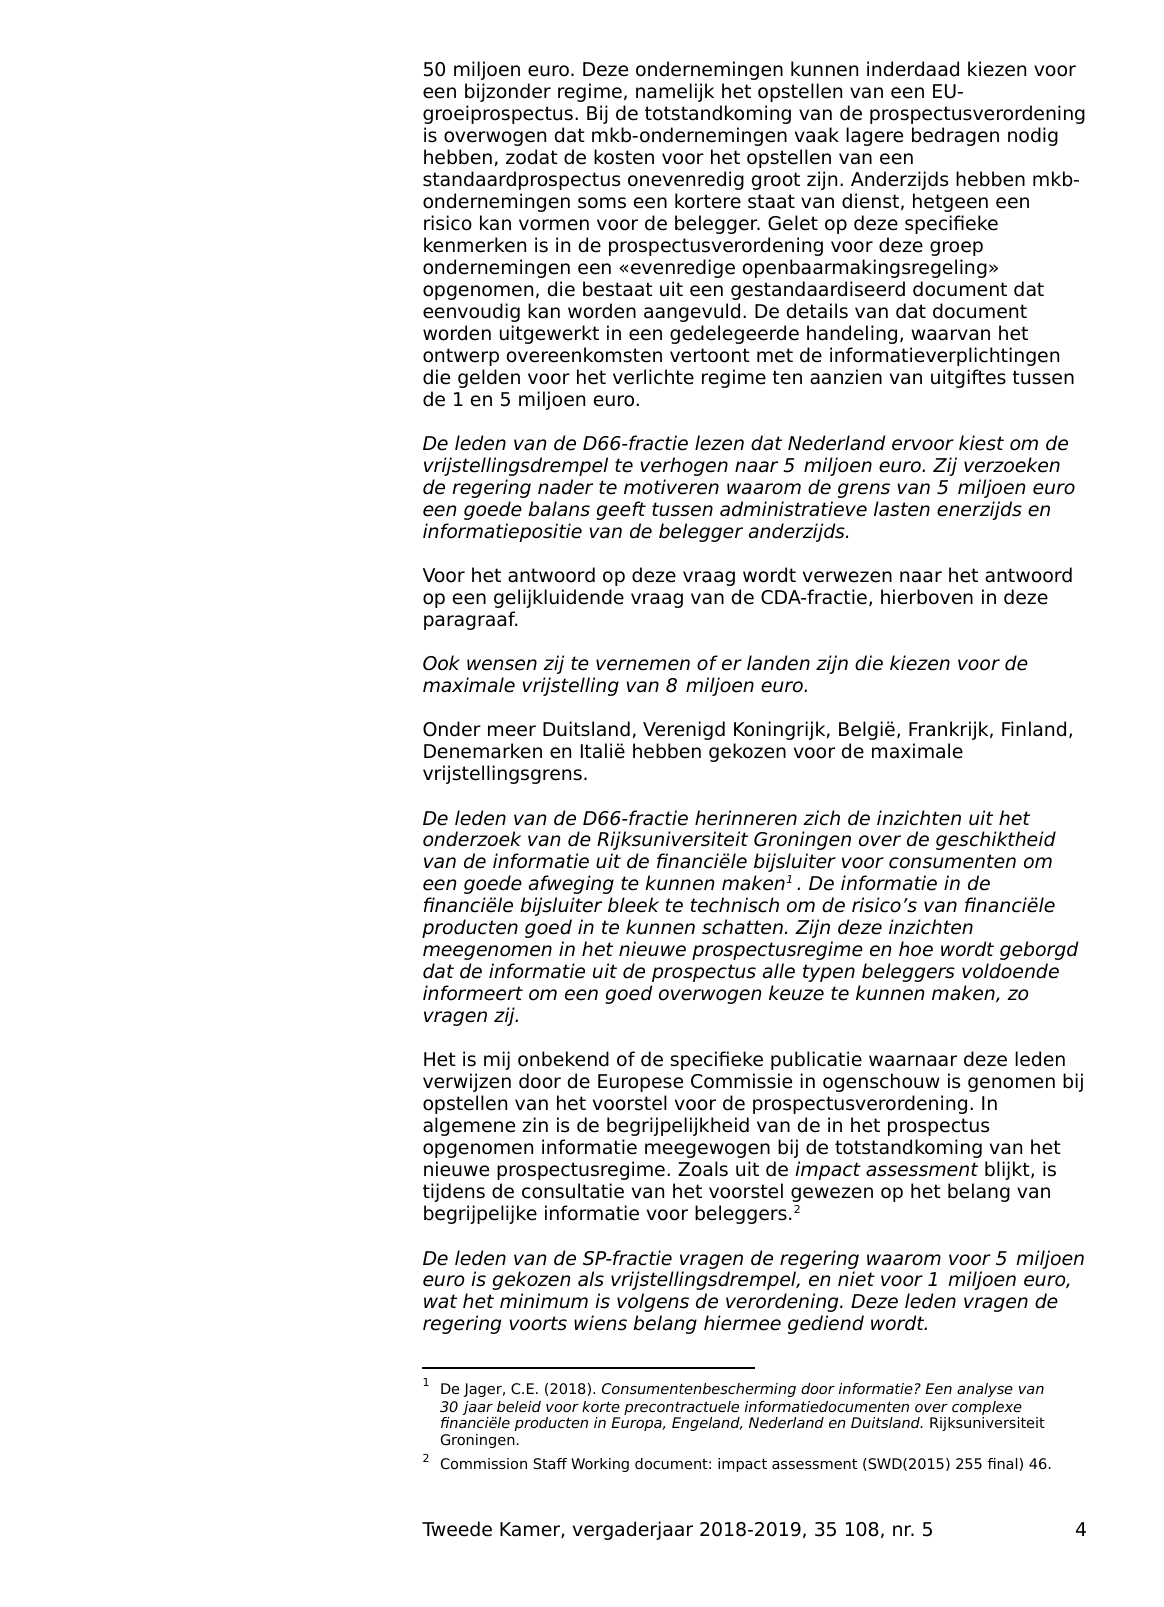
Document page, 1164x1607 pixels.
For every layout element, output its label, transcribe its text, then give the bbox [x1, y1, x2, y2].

text Ook wensen zij te vernemen of er landen zijn die kiezen voor de maximale vrijstelling van 8 miljoen euro. [422, 653, 1087, 697]
text De Jager, C.E. (2018). Consumentenbescherming door informatie? Een analyse van 30 jaar beleid voor korte precontractuele informatiedocumenten over complexe financiële producten in Europa, Engeland, Nederland en Duitsland. Rijksuniversiteit Groningen. [422, 1377, 1087, 1449]
text De leden van de SP-fractie vragen de regering waarom voor 5 miljoen euro is gekozen als vrijstellingsdrempel, en niet voor 1 miljoen euro, wat het minimum is volgens de verordening. Deze leden vragen de regering voorts wiens belang hiermee gediend wordt. [422, 1247, 1087, 1335]
text De leden van de D66-fractie herinneren zich de inzichten uit het onderzoek van de Rijksuniversiteit Groningen over de geschiktheid van de informatie uit de financiële bijsluiter voor consumenten om een goede afweging te kunnen maken. De informatie in de financiële bijsluiter bleek te technisch om de risico’s van financiële producten goed in te kunnen schatten. Zijn deze inzichten meegenomen in het nieuwe prospectusregime en hoe wordt geborgd dat de informatie uit de prospectus alle typen beleggers voldoende informeert om een goed overwogen keuze te kunnen maken, zo vragen zij. [422, 807, 1087, 1027]
text Voor het antwoord op deze vraag wordt verwezen naar het antwoord op een gelijkluidende vraag van de CDA-fractie, hierboven in deze paragraaf. [422, 565, 1087, 631]
text Onder meer Duitsland, Verenigd Koningrijk, België, Frankrijk, Finland, Denemarken en Italië hebben gekozen voor de maximale vrijstellingsgrens. [422, 719, 1087, 785]
text Het is mij onbekend of de specifieke publicatie waarnaar deze leden verwijzen door de Europese Commissie in ogenschouw is genomen bij opstellen van het voorstel voor de prospectusverordening. In algemene zin is de begrijpelijkheid van de in het prospectus opgenomen informatie meegewogen bij de totstandkoming van het nieuwe prospectusregime. Zoals uit de impact assessment blijkt, is tijdens de consultatie van het voorstel gewezen op het belang van begrijpelijke informatie voor beleggers. [422, 1049, 1087, 1225]
text 50 miljoen euro. Deze ondernemingen kunnen inderdaad kiezen voor een bijzonder regime, namelijk het opstellen van een EU-groeiprospectus. Bij de totstandkoming van de prospectusverordening is overwogen dat mkb-ondernemingen vaak lagere bedragen nodig hebben, zodat de kosten voor het opstellen van een standaardprospectus onevenredig groot zijn. Anderzijds hebben mkb-ondernemingen soms een kortere staat van dienst, hetgeen een risico kan vormen voor de belegger. Gelet op deze specifieke kenmerken is in de prospectusverordening voor deze groep ondernemingen een «evenredige openbaarmakingsregeling» opgenomen, die bestaat uit een gestandaardiseerd document dat eenvoudig kan worden aangevuld. De details van dat document worden uitgewerkt in een gedelegeerde handeling, waarvan het ontwerp overeenkomsten vertoont met de informatieverplichtingen die gelden voor het verlichte regime ten aanzien van uitgiftes tussen de 1 en 5 miljoen euro. [422, 59, 1087, 411]
text Commission Staff Working document: impact assessment (SWD(2015) 255 final) 46. [422, 1452, 1087, 1474]
text De leden van de D66-fractie lezen dat Nederland ervoor kiest om de vrijstellingsdrempel te verhogen naar 5 miljoen euro. Zij verzoeken de regering nader te motiveren waarom de grens van 5 miljoen euro een goede balans geeft tussen administratieve lasten enerzijds en informatiepositie van de belegger anderzijds. [422, 433, 1087, 543]
